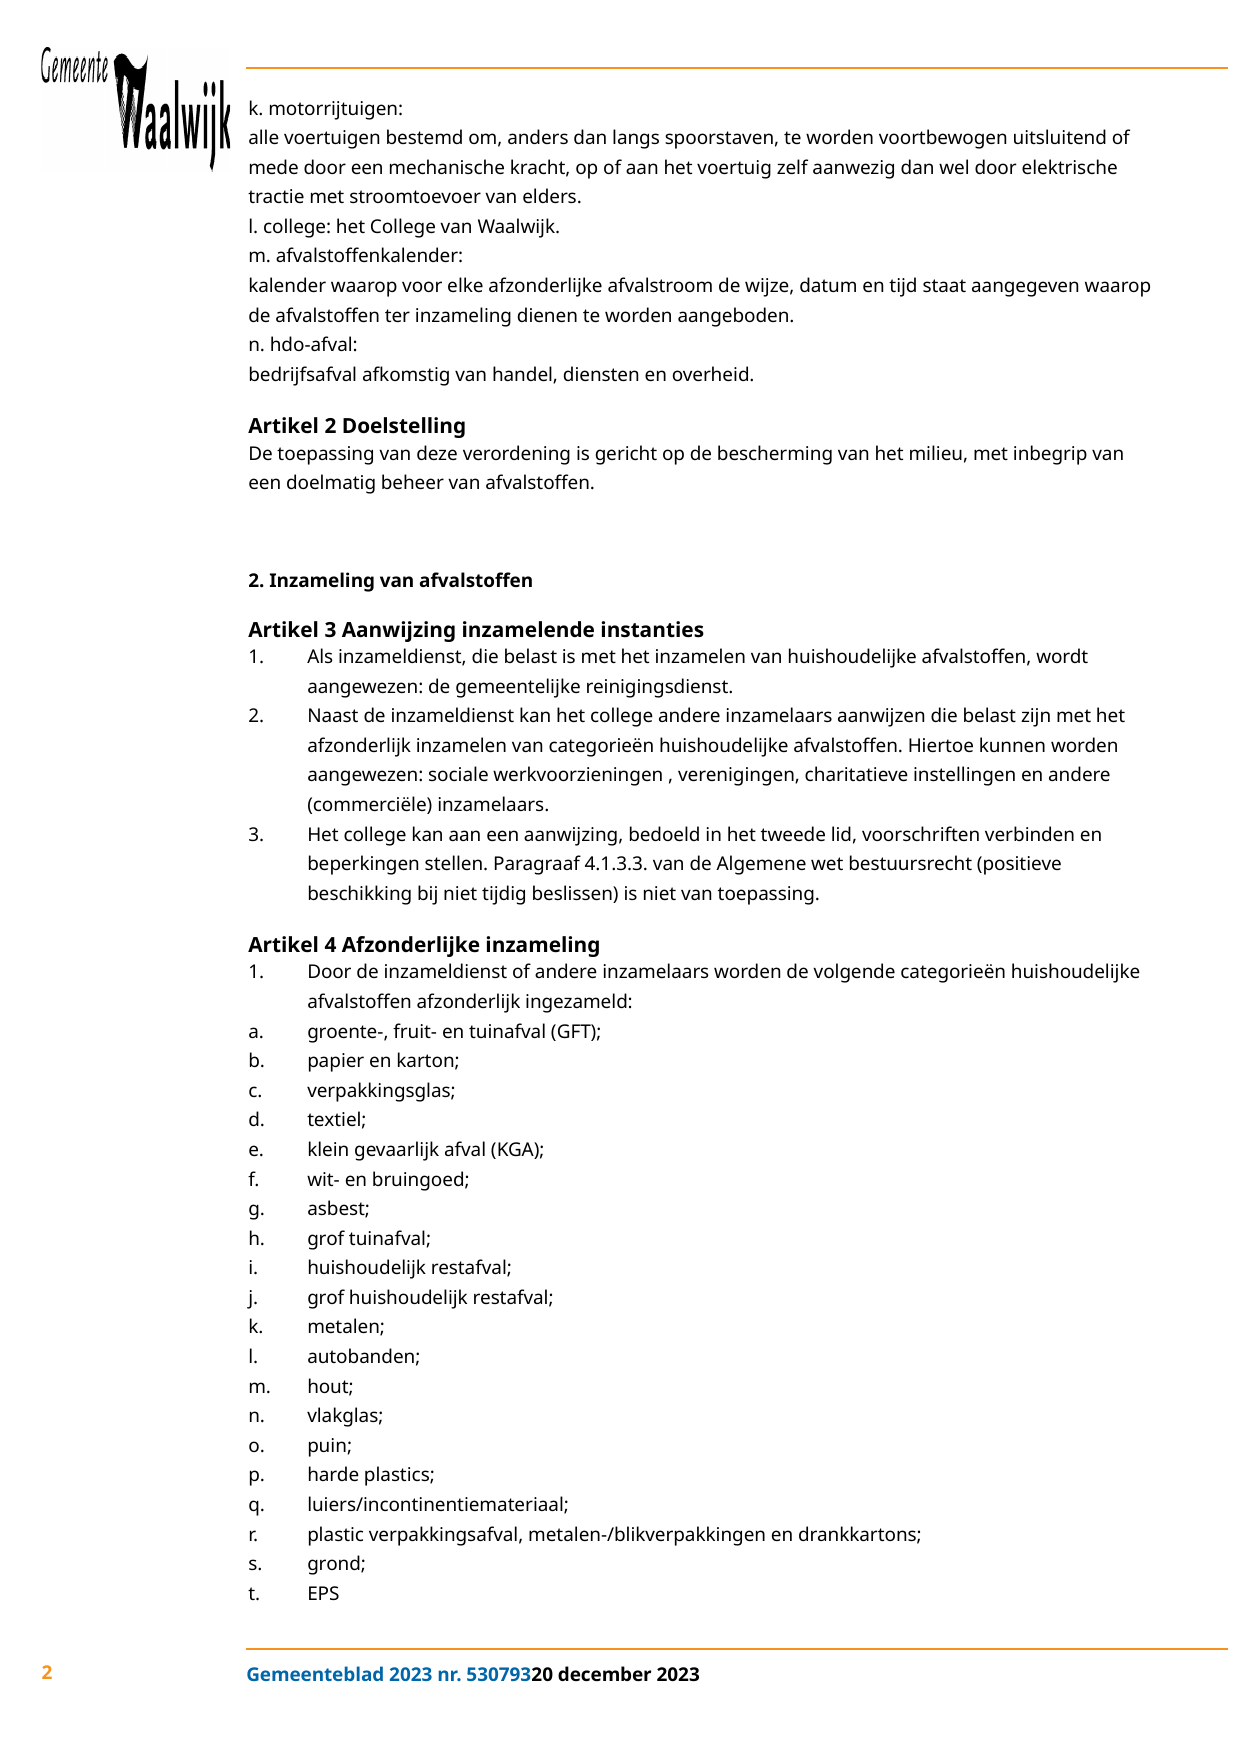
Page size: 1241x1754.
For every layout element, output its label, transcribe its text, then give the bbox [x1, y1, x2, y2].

list papier en karton; [248, 1047, 1152, 1073]
list harde plastics; [248, 1462, 1152, 1487]
text De toepassing van deze verordening is gericht op de bescherming van het milieu, met inbegrip van een doelmatig beheer van afvalstoffen. [248, 440, 1152, 495]
list EPS [248, 1580, 1152, 1606]
text l. college: het College van Waalwijk. [248, 213, 1152, 239]
list plastic verpakkingsafval, metalen-/blikverpakkingen en drankkartons; [248, 1521, 1152, 1547]
list grof huishoudelijk restafval; [248, 1284, 1152, 1310]
list Door de inzameldienst of andere inzamelaars worden de volgende categorieën huishoudelijke afvalstoffen afzonderlijk ingezameld: [248, 959, 1152, 1014]
list metalen; [248, 1314, 1152, 1339]
list grof tuinafval; [248, 1225, 1152, 1251]
list autobanden; [248, 1343, 1152, 1369]
text kalender waarop voor elke afzonderlijke afvalstroom de wijze, datum en tijd staat aangegeven waarop de afvalstoffen ter inzameling dienen te worden aangeboden. [248, 272, 1152, 328]
text Artikel 4 Afzonderlijke inzameling [248, 930, 1152, 959]
list wit- en bruingoed; [248, 1166, 1152, 1192]
list Naast de inzameldienst kan het college andere inzamelaars aanwijzen die belast zijn met het afzonderlijk inzamelen van categorieën huishoudelijke afvalstoffen. Hiertoe kunnen worden aangewezen: sociale werkvoorzieningen , verenigingen, charitatieve instellingen en andere (commerciële) inzamelaars. [248, 702, 1152, 817]
list vlakglas; [248, 1402, 1152, 1428]
list puin; [248, 1432, 1152, 1458]
list grond; [248, 1550, 1152, 1576]
picture [41, 47, 231, 172]
text m. afvalstoffenkalender: [248, 243, 1152, 268]
text bedrijfsafval afkomstig van handel, diensten en overheid. [248, 361, 1152, 387]
text alle voertuigen bestemd om, anders dan langs spoorstaven, te worden voortbewogen uitsluitend of mede door een mechanische kracht, op of aan het voertuig zelf aanwezig dan wel door elektrische tractie met stroomtoevoer van elders. [248, 124, 1152, 209]
text 2. Inzameling van afvalstoffen [248, 566, 1152, 594]
list Als inzameldienst, die belast is met het inzamelen van huishoudelijke afvalstoffen, wordt aangewezen: de gemeentelijke reinigingsdienst. [248, 643, 1152, 698]
text Artikel 2 Doelstelling [248, 411, 1152, 440]
text n. hdo-afval: [248, 331, 1152, 357]
text k. motorrijtuigen: [248, 95, 1152, 121]
list verpakkingsglas; [248, 1077, 1152, 1103]
text Artikel 3 Aanwijzing inzamelende instanties [248, 615, 1152, 643]
list textiel; [248, 1107, 1152, 1132]
list huishoudelijk restafval; [248, 1254, 1152, 1280]
list luiers/incontinentiemateriaal; [248, 1491, 1152, 1517]
list Het college kan aan een aanwijzing, bedoeld in het tweede lid, voorschriften verbinden en beperkingen stellen. Paragraaf 4.1.3.3. van de Algemene wet bestuursrecht (positieve beschikking bij niet tijdig beslissen) is niet van toepassing. [248, 821, 1152, 906]
list asbest; [248, 1195, 1152, 1221]
list klein gevaarlijk afval (KGA); [248, 1136, 1152, 1162]
list hout; [248, 1373, 1152, 1399]
list groente-, fruit- en tuinafval (GFT); [248, 1018, 1152, 1044]
